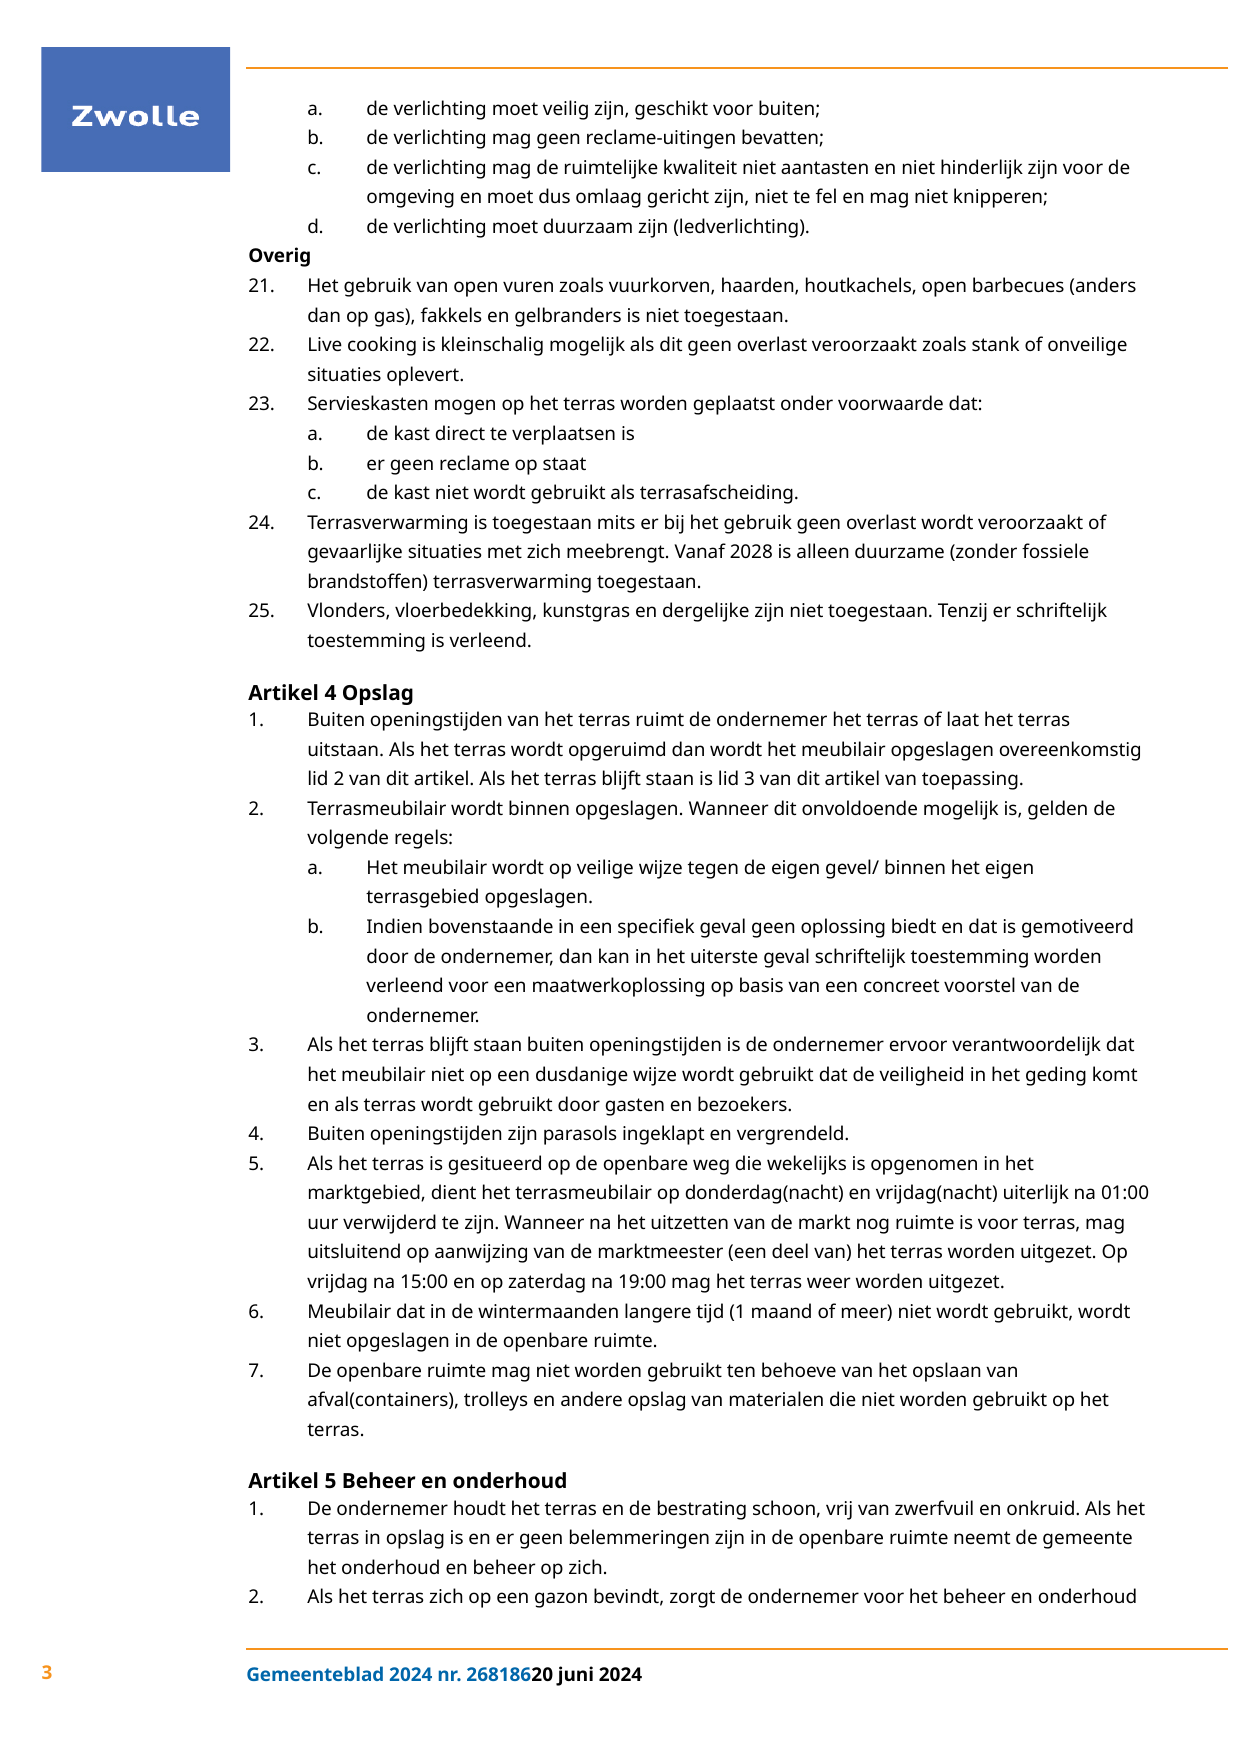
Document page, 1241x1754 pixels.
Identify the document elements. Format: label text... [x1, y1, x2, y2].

list Buiten openingstijden zijn parasols ingeklapt en vergrendeld. [248, 1120, 1152, 1146]
list de verlichting mag de ruimtelijke kwaliteit niet aantasten en niet hinderlijk zijn voor de omgeving en moet dus omlaag gericht zijn, niet te fel en mag niet knipperen; [307, 154, 1152, 209]
text Artikel 4 Opslag [248, 678, 1152, 706]
list Als het terras blijft staan buiten openingstijden is de ondernemer ervoor verantwoordelijk dat het meubilair niet op een dusdanige wijze wordt gebruikt dat de veiligheid in het geding komt en als terras wordt gebruikt door gasten en bezoekers. [248, 1032, 1152, 1116]
list Servieskasten mogen op het terras worden geplaatst onder voorwaarde dat: [248, 391, 1152, 416]
list Live cooking is kleinschalig mogelijk als dit geen overlast veroorzaakt zoals stank of onveilige situaties oplevert. [248, 331, 1152, 387]
list Terrasverwarming is toegestaan mits er bij het gebruik geen overlast wordt veroorzaakt of gevaarlijke situaties met zich meebrengt. Vanaf 2028 is alleen duurzame (zonder fossiele brandstoffen) terrasverwarming toegestaan. [248, 509, 1152, 594]
list Als het terras zich op een gazon bevindt, zorgt de ondernemer voor het beheer en onderhoud [248, 1584, 1152, 1609]
picture [41, 47, 231, 172]
list de kast direct te verplaatsen is [307, 420, 1152, 446]
list de kast niet wordt gebruikt als terrasafscheiding. [307, 479, 1152, 505]
list Het gebruik van open vuren zoals vuurkorven, haarden, houtkachels, open barbecues (anders dan op gas), fakkels en gelbranders is niet toegestaan. [248, 272, 1152, 328]
list de verlichting moet veilig zijn, geschikt voor buiten; [307, 95, 1152, 121]
list de verlichting mag geen reclame-uitingen bevatten; [307, 124, 1152, 150]
list Als het terras is gesitueerd op de openbare weg die wekelijks is opgenomen in het marktgebied, dient het terrasmeubilair op donderdag(nacht) en vrijdag(nacht) uiterlijk na 01:00 uur verwijderd te zijn. Wanneer na het uitzetten van de markt nog ruimte is voor terras, mag uitsluitend op aanwijzing van de marktmeester (een deel van) het terras worden uitgezet. Op vrijdag na 15:00 en op zaterdag na 19:00 mag het terras weer worden uitgezet. [248, 1150, 1152, 1294]
list Meubilair dat in de wintermaanden langere tijd (1 maand of meer) niet wordt gebruikt, wordt niet opgeslagen in de openbare ruimte. [248, 1298, 1152, 1353]
text Artikel 5 Beheer en onderhoud [248, 1467, 1152, 1495]
list Buiten openingstijden van het terras ruimt de ondernemer het terras of laat het terras uitstaan. Als het terras wordt opgeruimd dan wordt het meubilair opgeslagen overeenkomstig lid 2 van dit artikel. Als het terras blijft staan is lid 3 van dit artikel van toepassing. [248, 706, 1152, 791]
list De openbare ruimte mag niet worden gebruikt ten behoeve van het opslaan van afval(containers), trolleys en andere opslag van materialen die niet worden gebruikt op het terras. [248, 1357, 1152, 1442]
text Overig [248, 243, 1152, 268]
list Het meubilair wordt op veilige wijze tegen de eigen gevel/ binnen het eigen terrasgebied opgeslagen. [307, 854, 1152, 909]
list Terrasmeubilair wordt binnen opgeslagen. Wanneer dit onvoldoende mogelijk is, gelden de volgende regels: [248, 795, 1152, 850]
list De ondernemer houdt het terras en de bestrating schoon, vrij van zwerfvuil en onkruid. Als het terras in opslag is en er geen belemmeringen zijn in de openbare ruimte neemt de gemeente het onderhoud en beheer op zich. [248, 1495, 1152, 1580]
list Vlonders, vloerbedekking, kunstgras en dergelijke zijn niet toegestaan. Tenzij er schriftelijk toestemming is verleend. [248, 598, 1152, 653]
list Indien bovenstaande in een specifiek geval geen oplossing biedt en dat is gemotiveerd door de ondernemer, dan kan in het uiterste geval schriftelijk toestemming worden verleend voor een maatwerkoplossing op basis van een concreet voorstel van de ondernemer. [307, 913, 1152, 1028]
list de verlichting moet duurzaam zijn (ledverlichting). [307, 213, 1152, 239]
list er geen reclame op staat [307, 450, 1152, 476]
